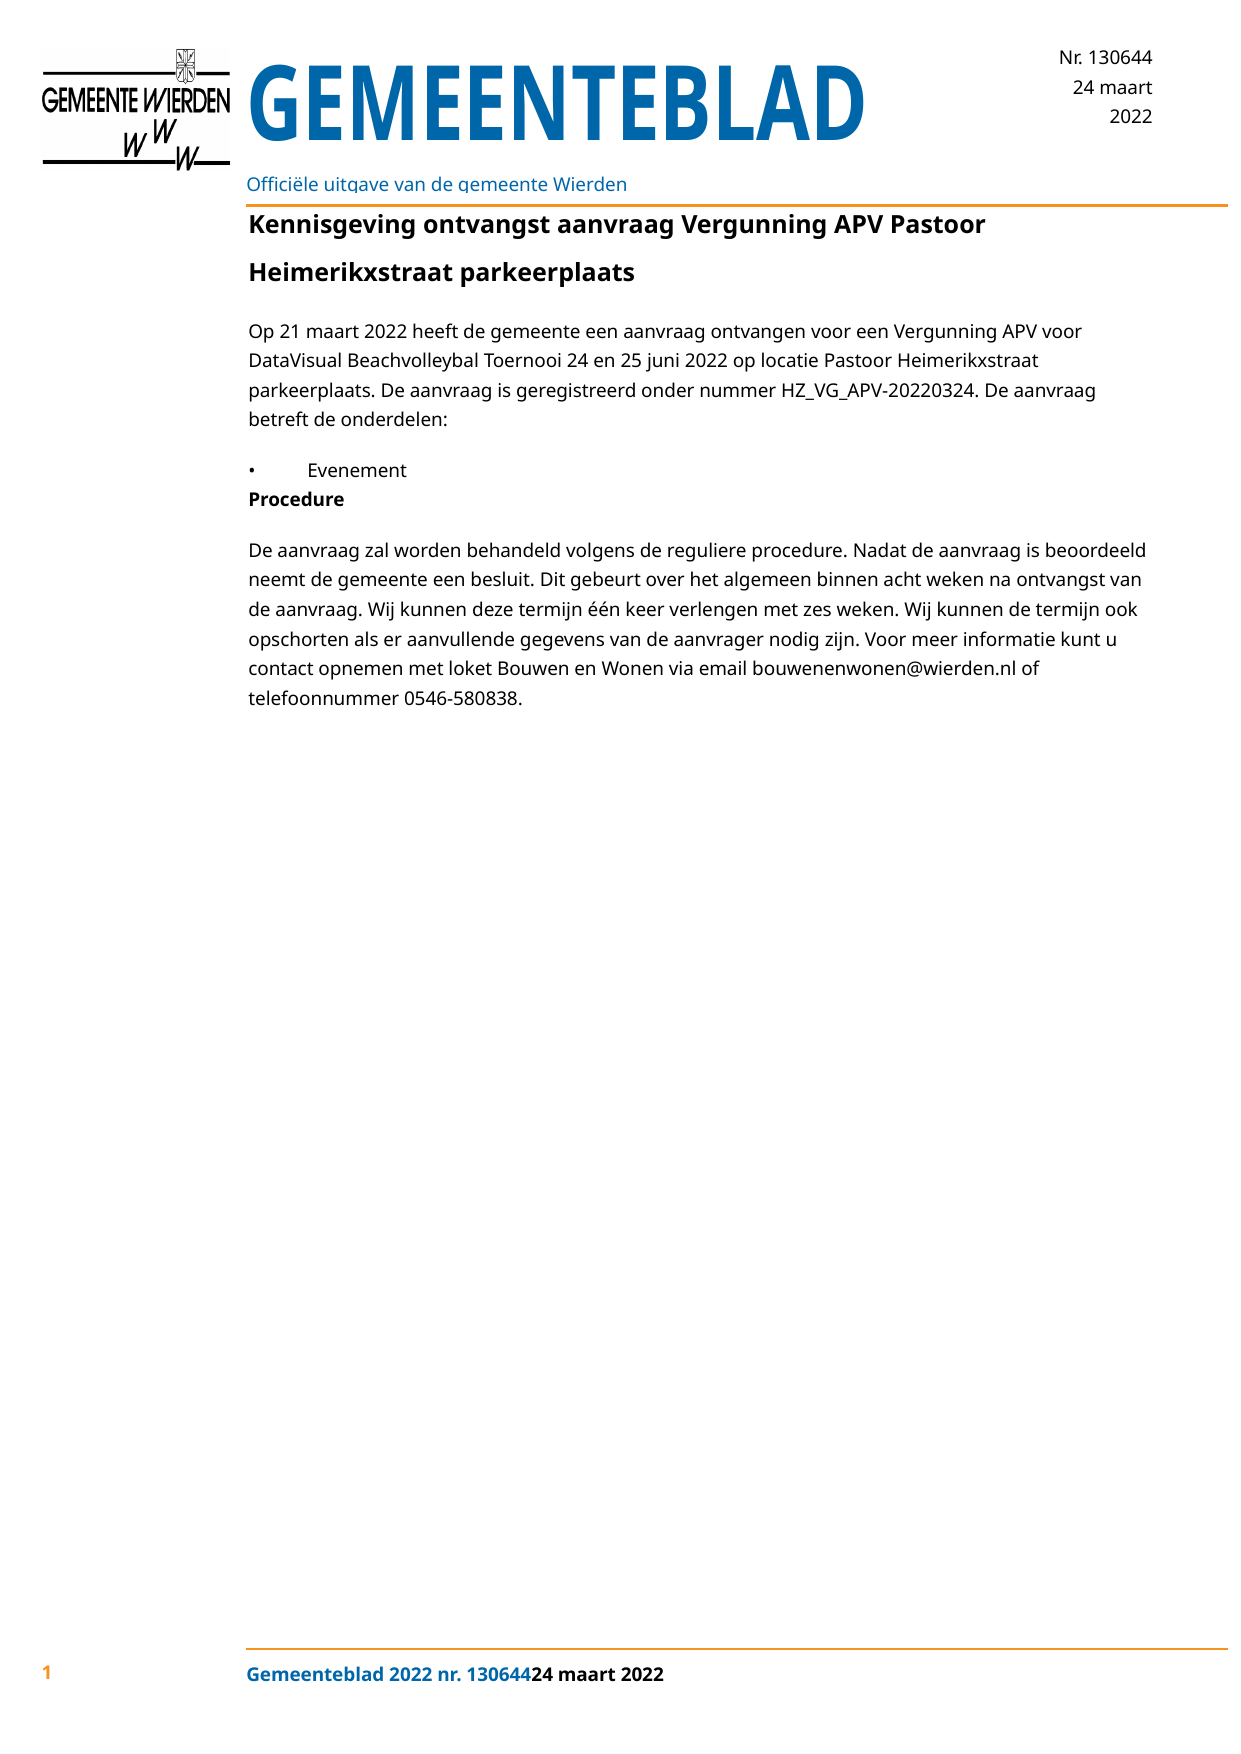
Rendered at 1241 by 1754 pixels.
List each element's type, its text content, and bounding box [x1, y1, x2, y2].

text Op 21 maart 2022 heeft de gemeente een aanvraag ontvangen voor een Vergunning APV voor DataVisual Beachvolleybal Toernooi 24 en 25 juni 2022 op locatie Pastoor Heimerikxstraat parkeerplaats. De aanvraag is geregistreerd onder nummer HZ_VG_APV-20220324. De aanvraag betreft de onderdelen: [248, 318, 1152, 432]
text Kennisgeving ontvangst aanvraag Vergunning APV Pastoor Heimerikxstraat parkeerplaats [248, 207, 1152, 288]
text Procedure [248, 487, 1152, 512]
list Evenement [248, 457, 1152, 483]
picture [41, 47, 231, 172]
text De aanvraag zal worden behandeld volgens de reguliere procedure. Nadat de aanvraag is beoordeeld neemt de gemeente een besluit. Dit gebeurt over het algemeen binnen acht weken na ontvangst van de aanvraag. Wij kunnen deze termijn één keer verlengen met zes weken. Wij kunnen de termijn ook opschorten als er aanvullende gegevens van de aanvrager nodig zijn. Voor meer informatie kunt u contact opnemen met loket Bouwen en Wonen via email bouwenenwonen@wierden.nl of telefoonnummer 0546-580838. [248, 537, 1152, 711]
